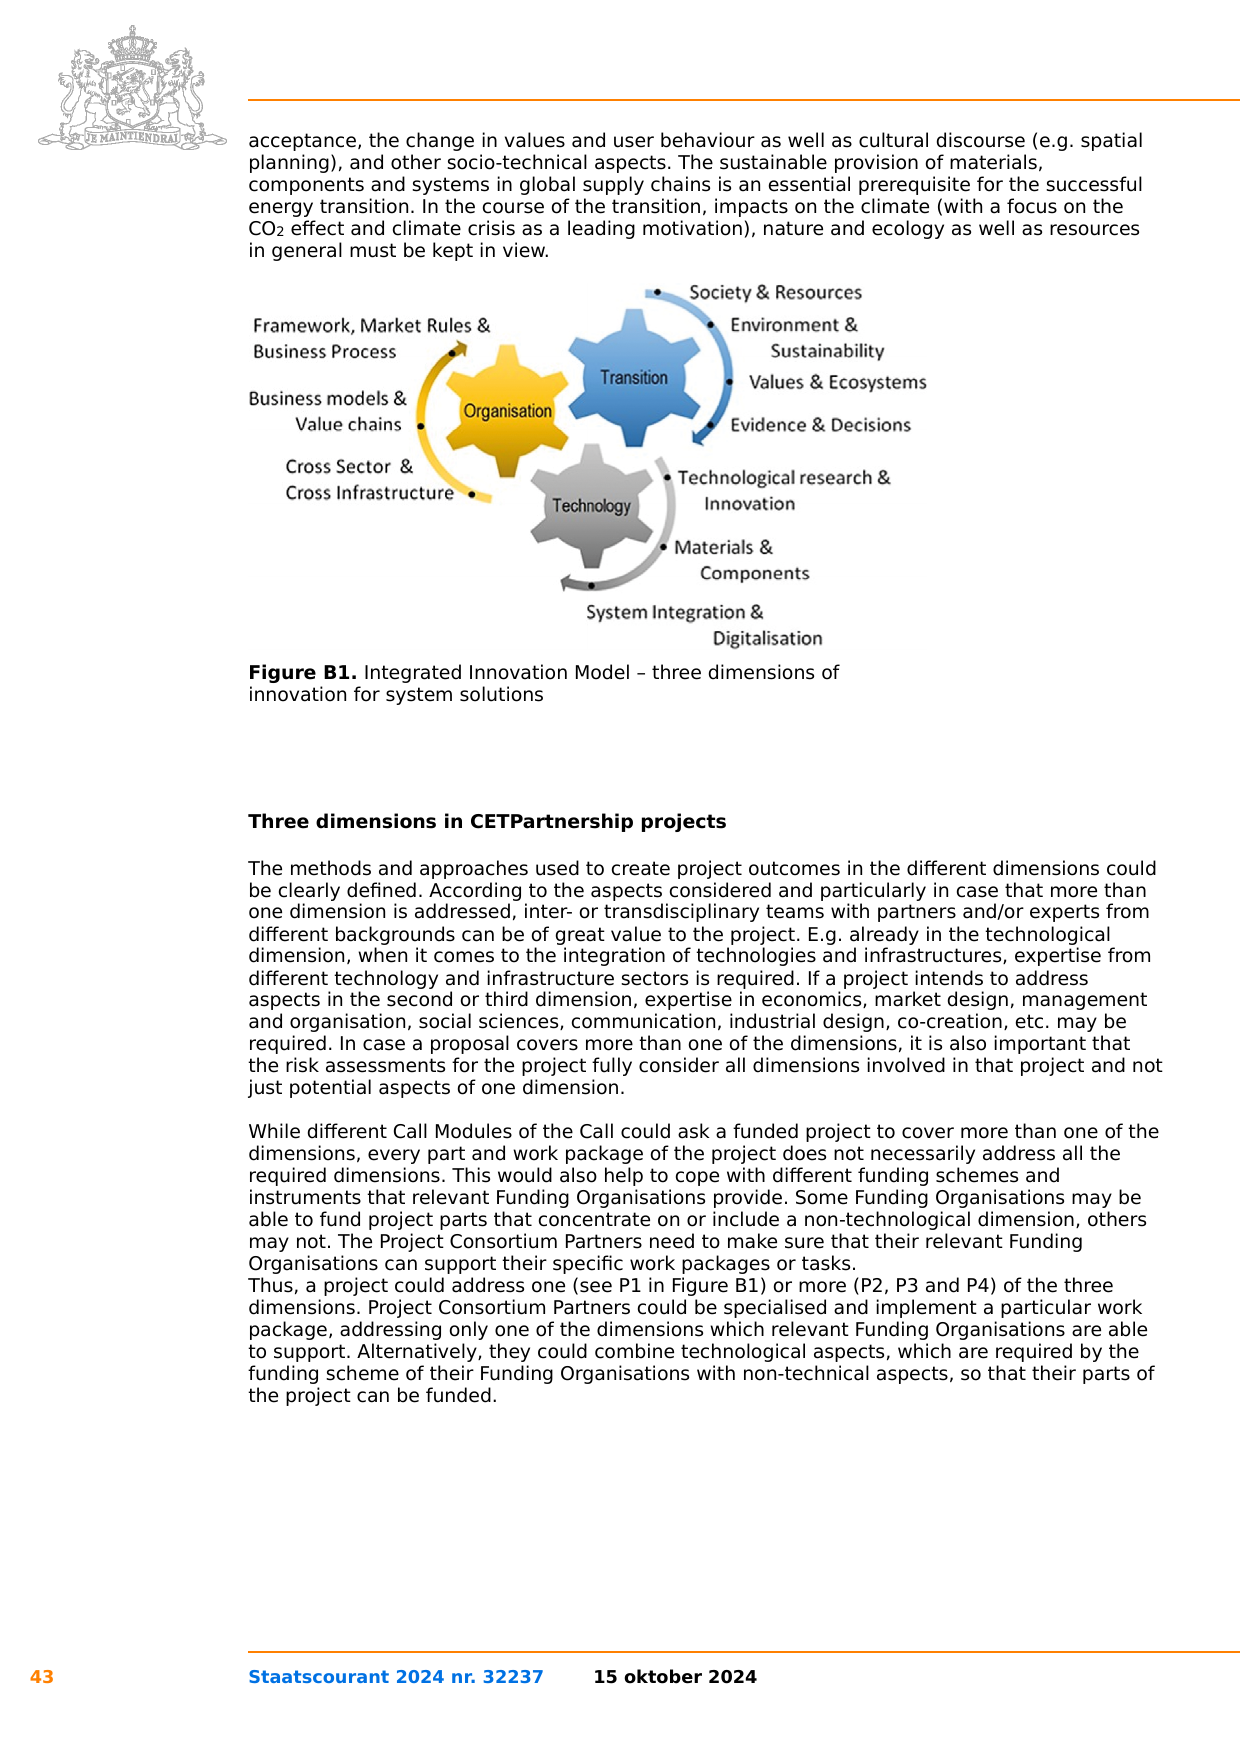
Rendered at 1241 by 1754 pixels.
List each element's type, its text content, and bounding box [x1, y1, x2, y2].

picture [38, 25, 227, 150]
picture [248, 283, 928, 650]
text Thus, a project could address one (see P1 in Figure B1) or more (P2, P3 and P4) of the three dimensions. Project Consortium Partners could be specialised and implement a particular work package, addressing only one of the dimensions which relevant Funding Organisations are able to support. Alternatively, they could combine technological aspects, which are required by the funding scheme of their Funding Organisations with non-technical aspects, so that their parts of the project can be funded. [248, 1275, 1163, 1407]
subtitle Three dimensions in CETPartnership projects [248, 811, 1163, 832]
text acceptance, the change in values and user behaviour as well as cultural discourse (e.g. spatial planning), and other socio-technical aspects. The sustainable provision of materials, components and systems in global supply chains is an essential prerequisite for the successful energy transition. In the course of the transition, impacts on the climate (with a focus on the CO2 effect and climate crisis as a leading motivation), nature and ecology as well as resources in general must be kept in view. [248, 130, 1163, 262]
text While different Call Modules of the Call could ask a funded project to cover more than one of the dimensions, every part and work package of the project does not necessarily address all the required dimensions. This would also help to cope with different funding schemes and instruments that relevant Funding Organisations provide. Some Funding Organisations may be able to fund project parts that concentrate on or include a non-technological dimension, others may not. The Project Consortium Partners need to make sure that their relevant Funding Organisations can support their specific work packages or tasks. [248, 1121, 1163, 1275]
text Figure B1. Integrated Innovation Model – three dimensions of innovation for system solutions [248, 662, 927, 706]
text The methods and approaches used to create project outcomes in the different dimensions could be clearly defined. According to the aspects considered and particularly in case that more than one dimension is addressed, inter- or transdisciplinary teams with partners and/or experts from different backgrounds can be of great value to the project. E.g. already in the technological dimension, when it comes to the integration of technologies and infrastructures, expertise from different technology and infrastructure sectors is required. If a project intends to address aspects in the second or third dimension, expertise in economics, market design, management and organisation, social sciences, communication, industrial design, co-creation, etc. may be required. In case a proposal covers more than one of the dimensions, it is also important that the risk assessments for the project fully consider all dimensions involved in that project and not just potential aspects of one dimension. [248, 857, 1163, 1099]
